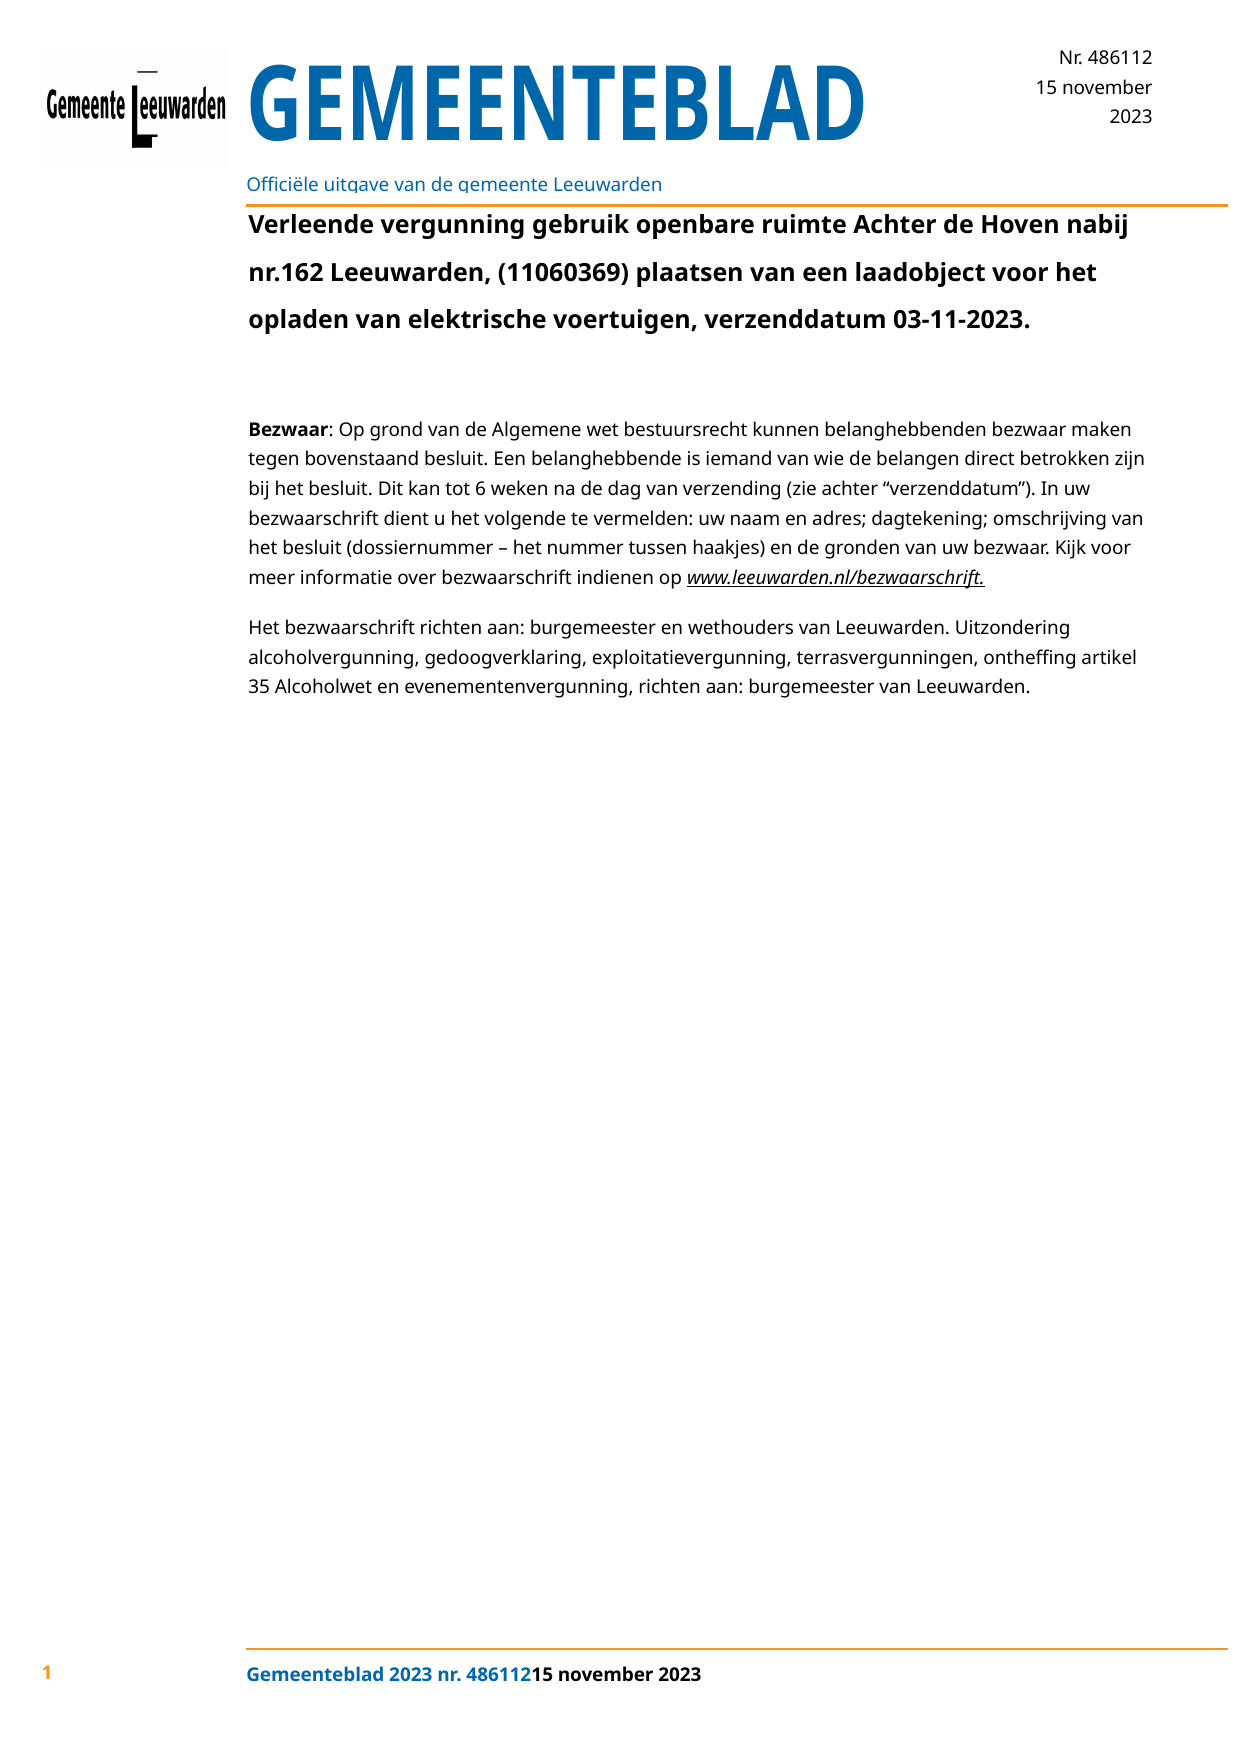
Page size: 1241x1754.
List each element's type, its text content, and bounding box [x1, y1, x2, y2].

text Bezwaar: Op grond van de Algemene wet bestuursrecht kunnen belanghebbenden bezwaar maken tegen bovenstaand besluit. Een belanghebbende is iemand van wie de belangen direct betrokken zijn bij het besluit. Dit kan tot 6 weken na de dag van verzending (zie achter “verzenddatum”). In uw bezwaarschrift dient u het volgende te vermelden: uw naam en adres; dagtekening; omschrijving van het besluit (dossiernummer – het nummer tussen haakjes) en de gronden van uw bezwaar. Kijk voor meer informatie over bezwaarschrift indienen op www.leeuwarden.nl/bezwaarschrift. [248, 416, 1152, 589]
picture [41, 47, 231, 172]
text Verleende vergunning gebruik openbare ruimte Achter de Hoven nabij nr.162 Leeuwarden, (11060369) plaatsen van een laadobject voor het opladen van elektrische voertuigen, verzenddatum 03-11-2023. [248, 207, 1152, 336]
text Het bezwaarschrift richten aan: burgemeester en wethouders van Leeuwarden. Uitzondering alcoholvergunning, gedoogverklaring, exploitatievergunning, terrasvergunningen, ontheffing artikel 35 Alcoholwet en evenementenvergunning, richten aan: burgemeester van Leeuwarden. [248, 614, 1152, 699]
